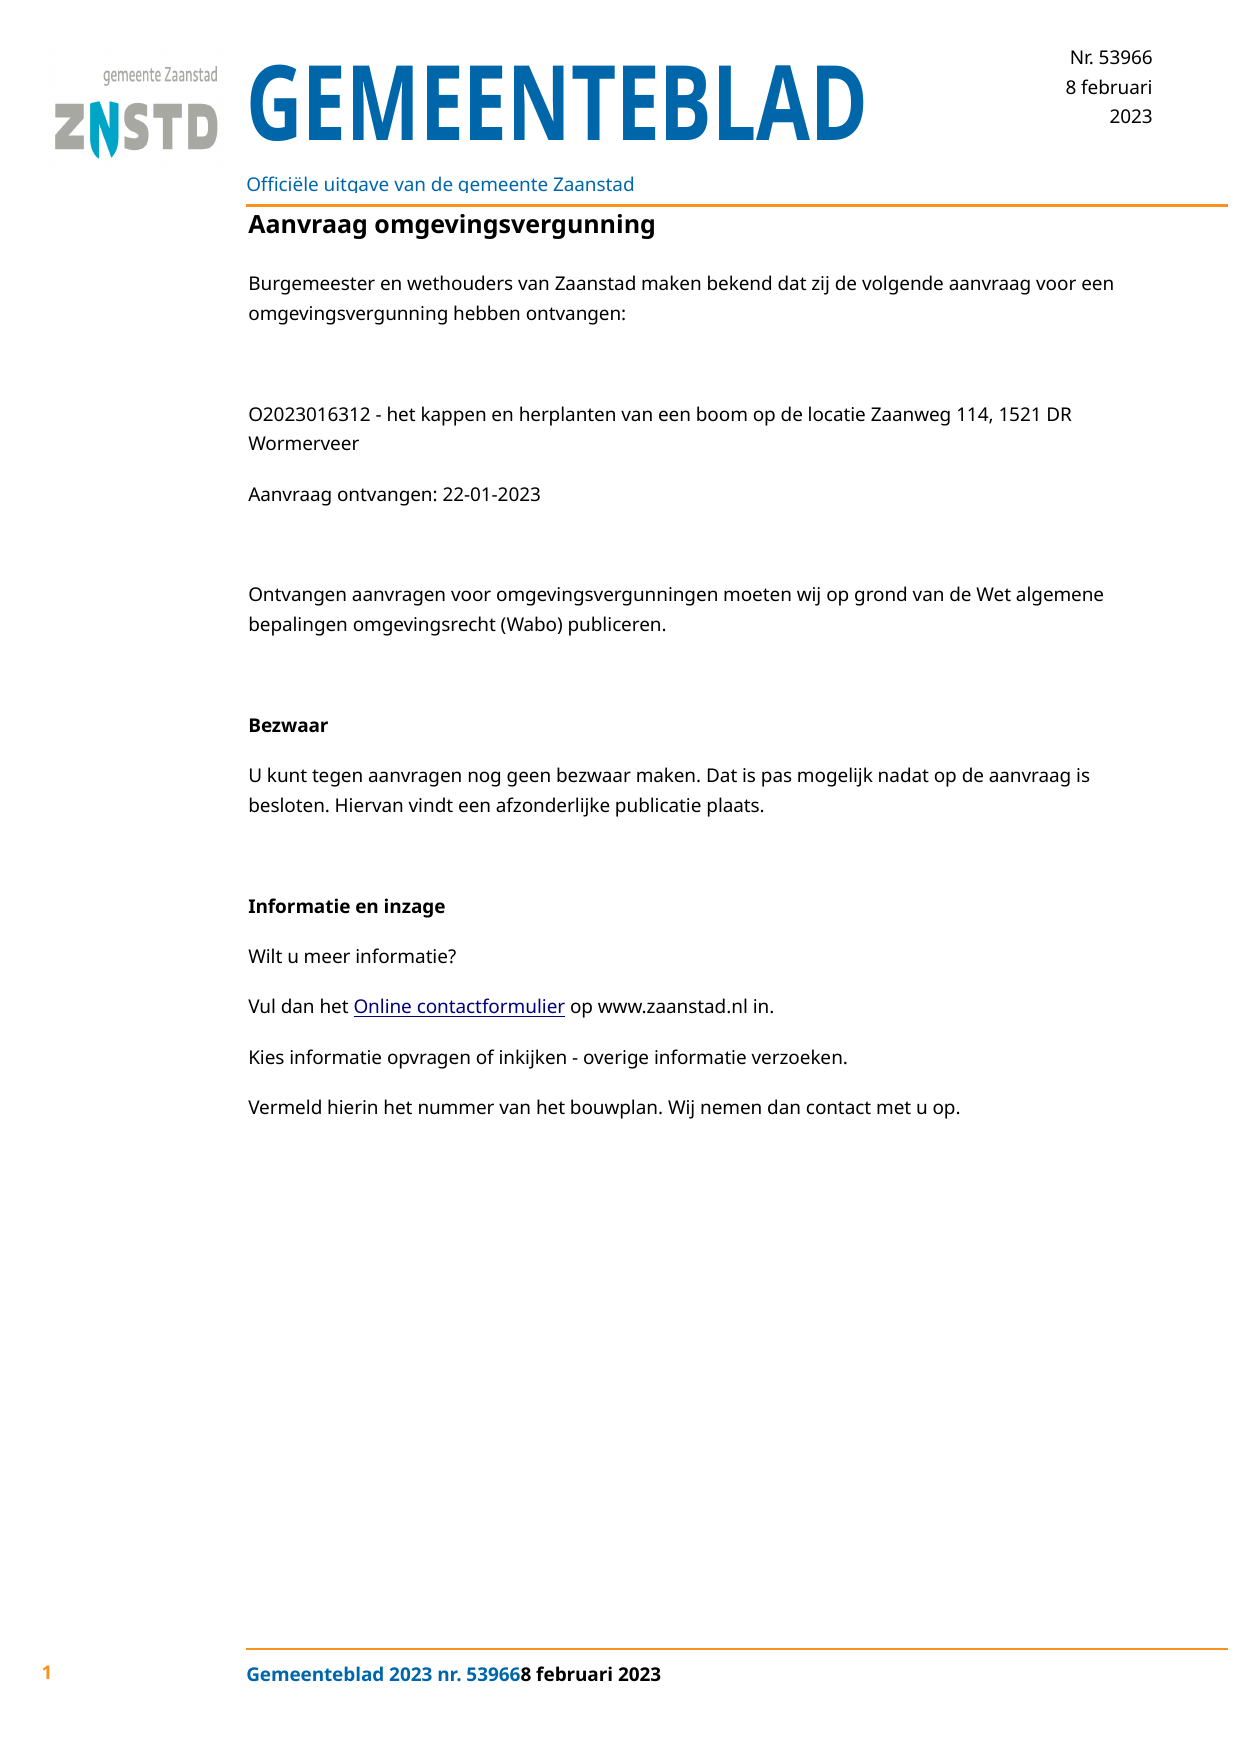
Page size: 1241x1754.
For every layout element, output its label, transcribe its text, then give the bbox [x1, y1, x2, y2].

text Kies informatie opvragen of inkijken - overige informatie verzoeken. [248, 1044, 1152, 1070]
text Ontvangen aanvragen voor omgevingsvergunningen moeten wij op grond van de Wet algemene bepalingen omgevingsrecht (Wabo) publiceren. [248, 582, 1152, 637]
text Aanvraag ontvangen: 22-01-2023 [248, 481, 1152, 506]
text Vul dan het Online contactformulier op www.zaanstad.nl in. [248, 994, 1152, 1019]
picture [41, 47, 231, 172]
text Vermeld hierin het nummer van het bouwplan. Wij nemen dan contact met u op. [248, 1094, 1152, 1120]
text Burgemeester en wethouders van Zaanstad maken bekend dat zij de volgende aanvraag voor een omgevingsvergunning hebben ontvangen: [248, 270, 1152, 326]
text Informatie en inzage [248, 893, 1152, 918]
text O2023016312 - het kappen en herplanten van een boom op de locatie Zaanweg 114, 1521 DR Wormerveer [248, 401, 1152, 456]
text Aanvraag omgevingsvergunning [248, 207, 1152, 241]
text U kunt tegen aanvragen nog geen bezwaar maken. Dat is pas mogelijk nadat op de aanvraag is besloten. Hiervan vindt een afzonderlijke publicatie plaats. [248, 762, 1152, 818]
text Bezwaar [248, 712, 1152, 738]
text Wilt u meer informatie? [248, 943, 1152, 969]
